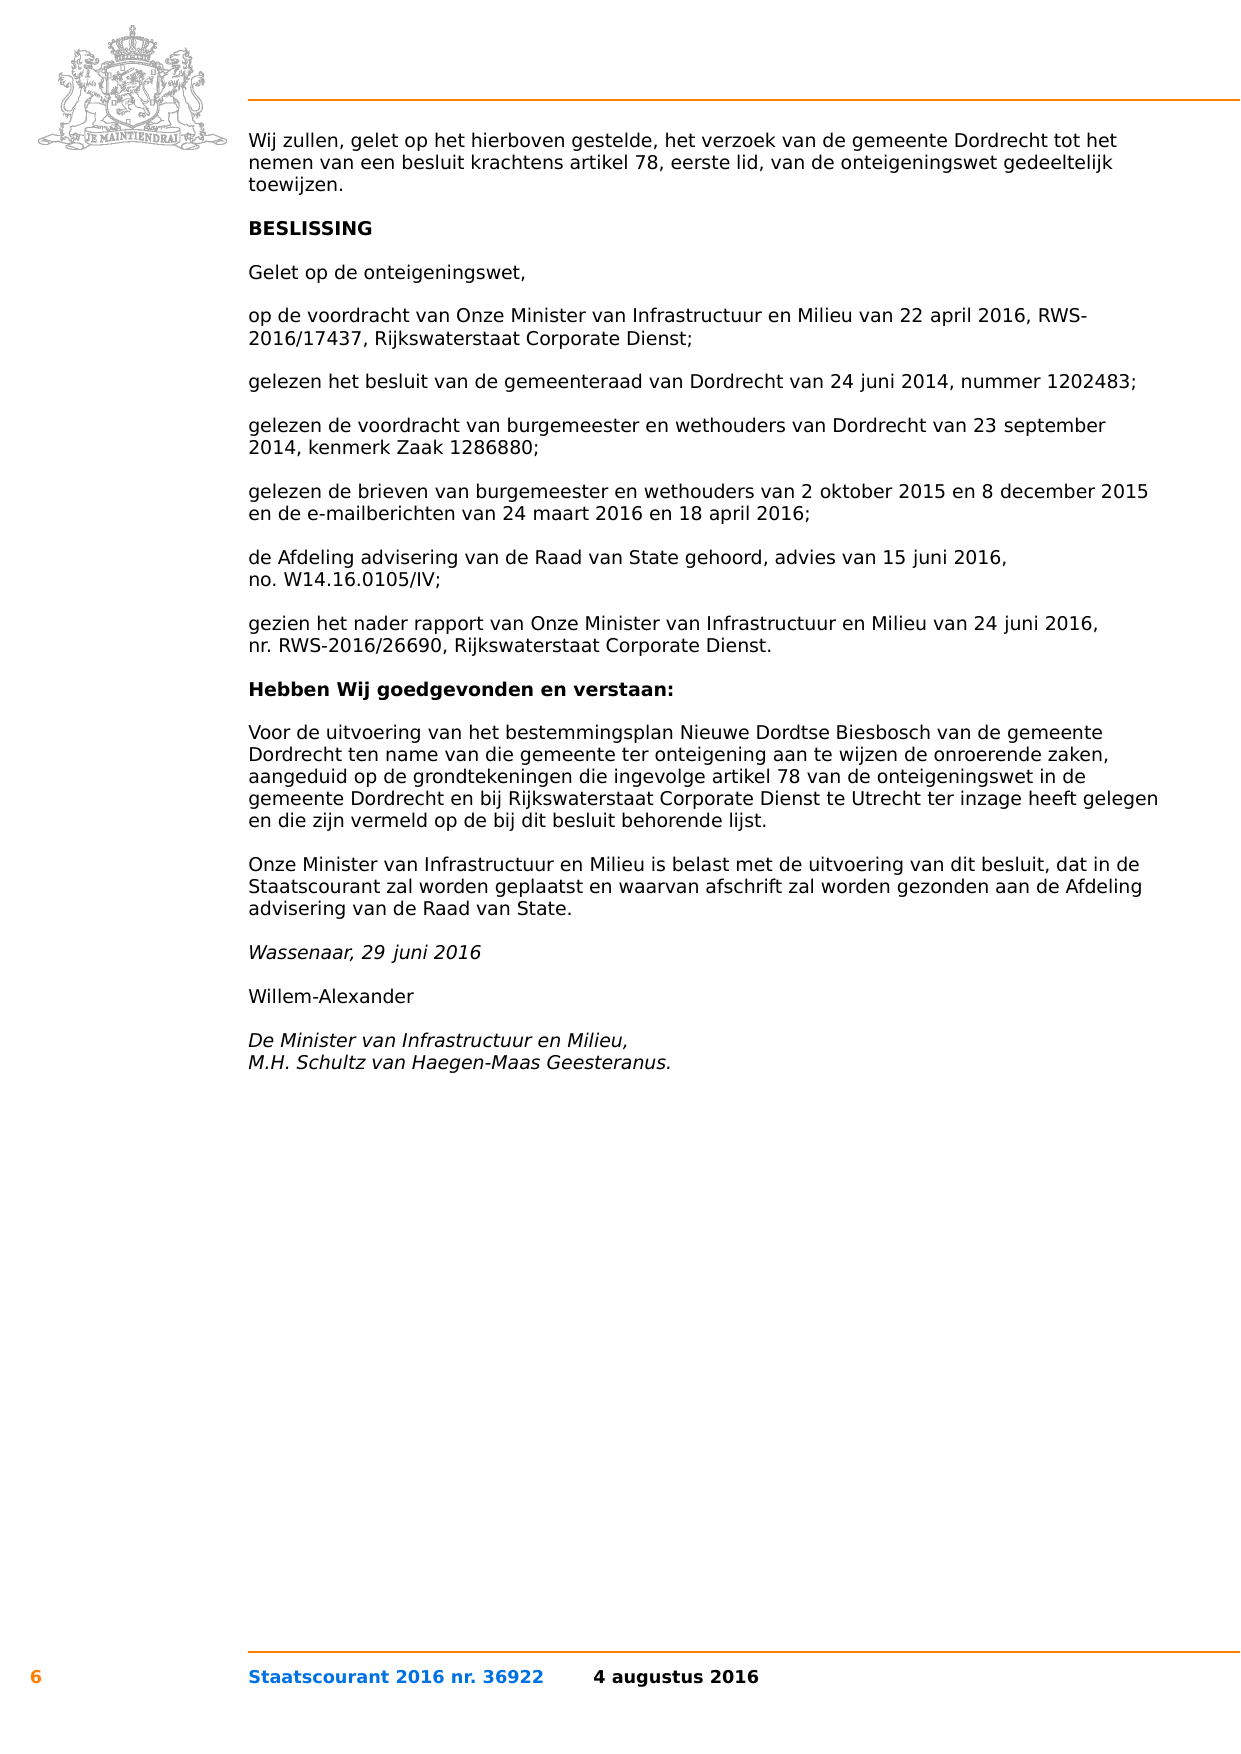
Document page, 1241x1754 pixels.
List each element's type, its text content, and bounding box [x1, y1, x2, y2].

text gelezen de voordracht van burgemeester en wethouders van Dordrecht van 23 september 2014, kenmerk Zaak 1286880; [248, 415, 1163, 459]
text op de voordracht van Onze Minister van Infrastructuur en Milieu van 22 april 2016, RWS-2016/17437, Rijkswaterstaat Corporate Dienst; [248, 305, 1163, 349]
text Voor de uitvoering van het bestemmingsplan Nieuwe Dordtse Biesbosch van de gemeente Dordrecht ten name van die gemeente ter onteigening aan te wijzen de onroerende zaken, aangeduid op de grondtekeningen die ingevolge artikel 78 van de onteigeningswet in de gemeente Dordrecht en bij Rijkswaterstaat Corporate Dienst te Utrecht ter inzage heeft gelegen en die zijn vermeld op de bij dit besluit behorende lijst. [248, 722, 1163, 832]
text Wij zullen, gelet op het hierboven gestelde, het verzoek van de gemeente Dordrecht tot het nemen van een besluit krachtens artikel 78, eerste lid, van de onteigeningswet gedeeltelijk toewijzen. [248, 130, 1163, 196]
text gelezen het besluit van de gemeenteraad van Dordrecht van 24 juni 2014, nummer 1202483; [248, 371, 1163, 393]
text de Afdeling advisering van de Raad van State gehoord, advies van 15 juni 2016, no. W14.16.0105/IV; [248, 547, 1163, 591]
text Onze Minister van Infrastructuur en Milieu is belast met de uitvoering van dit besluit, dat in de Staatscourant zal worden geplaatst en waarvan afschrift zal worden gezonden aan de Afdeling advisering van de Raad van State. [248, 854, 1163, 920]
text Wassenaar, 29 juni 2016 [248, 942, 1163, 964]
text Hebben Wij goedgevonden en verstaan: [248, 678, 1163, 700]
picture [38, 25, 227, 150]
text Willem-Alexander [248, 986, 1163, 1008]
subtitle BESLISSING [248, 218, 1163, 240]
text gelezen de brieven van burgemeester en wethouders van 2 oktober 2015 en 8 december 2015 en de e-mailberichten van 24 maart 2016 en 18 april 2016; [248, 481, 1163, 525]
text Gelet op de onteigeningswet, [248, 262, 1163, 283]
text De Minister van Infrastructuur en Milieu, M.H. Schultz van Haegen-Maas Geesteranus. [248, 1029, 1163, 1073]
text gezien het nader rapport van Onze Minister van Infrastructuur en Milieu van 24 juni 2016, nr. RWS-2016/26690, Rijkswaterstaat Corporate Dienst. [248, 613, 1163, 657]
